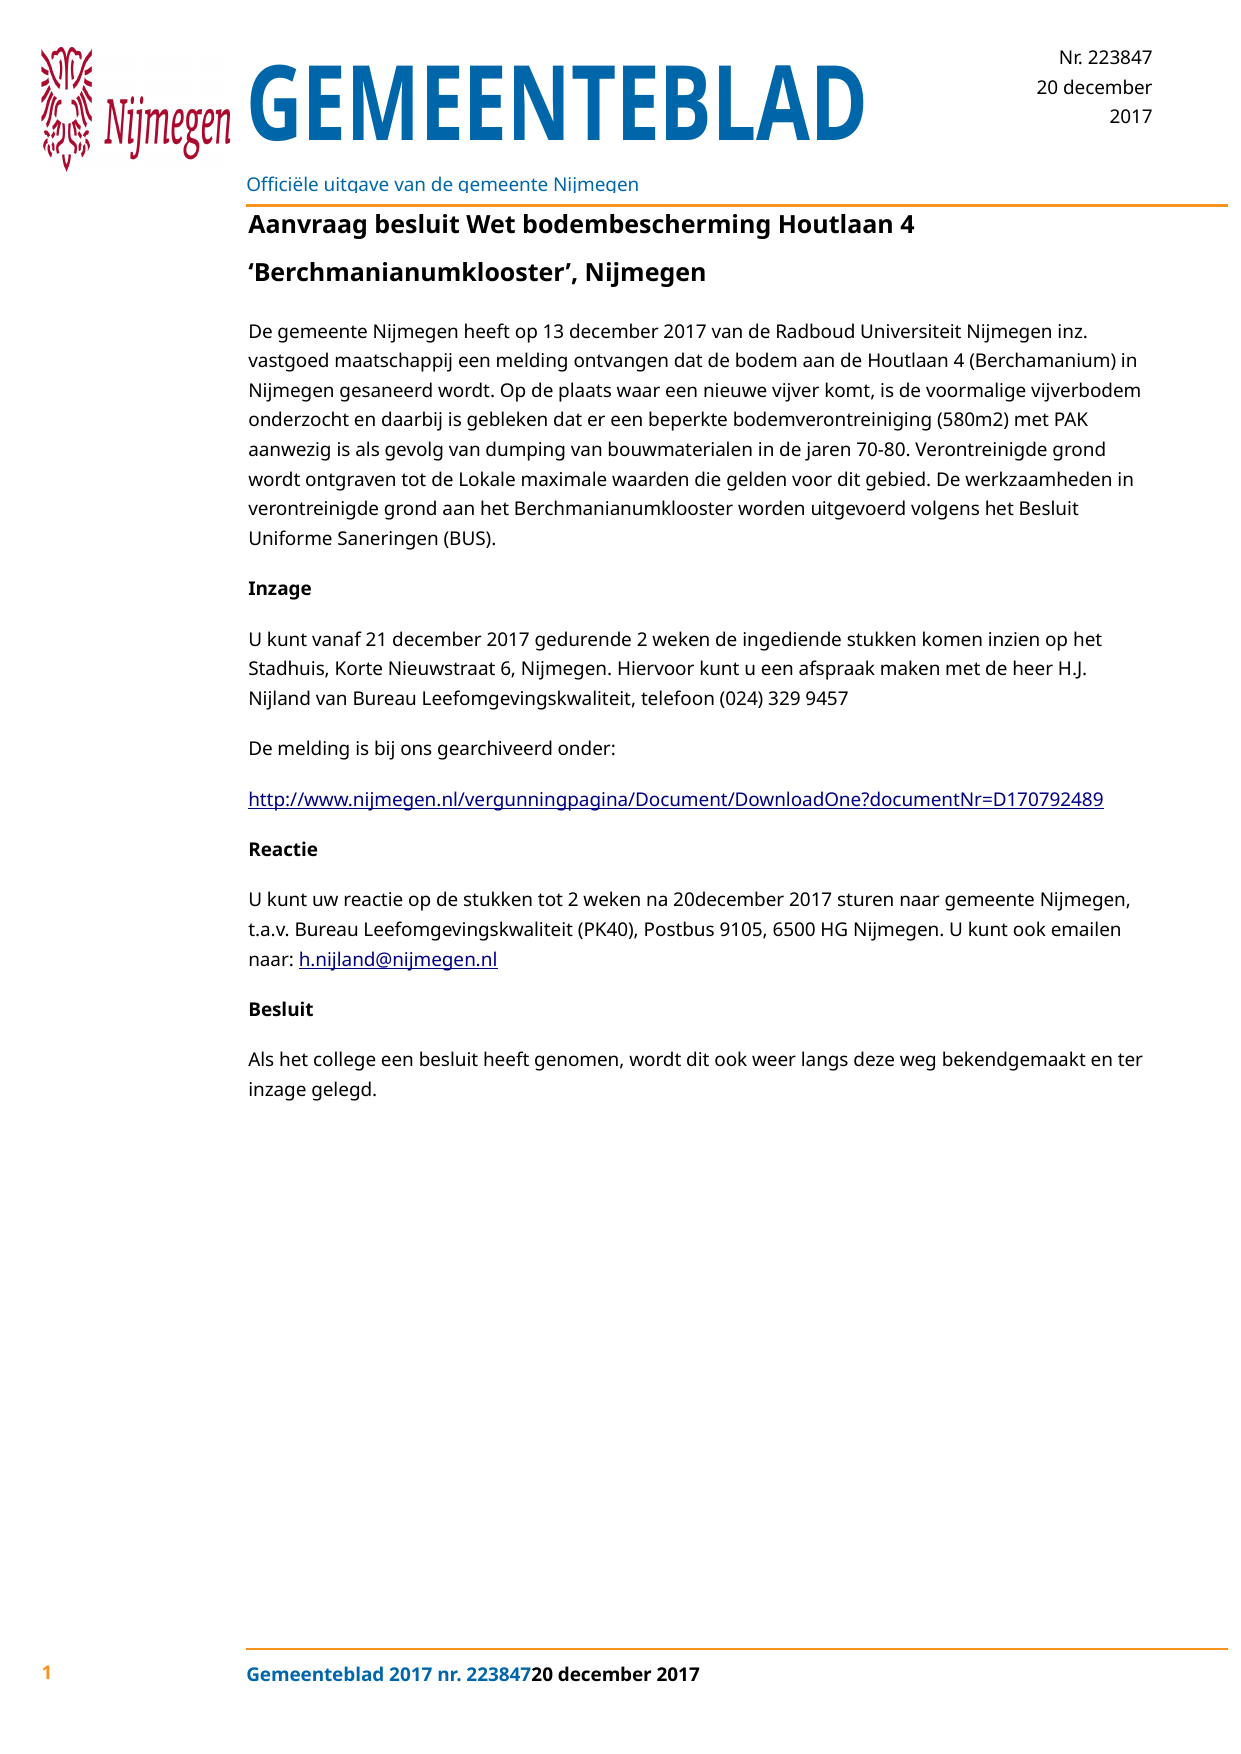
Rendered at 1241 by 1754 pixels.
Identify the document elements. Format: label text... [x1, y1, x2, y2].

picture [41, 47, 231, 172]
text Inzage [248, 575, 1152, 601]
text Als het college een besluit heeft genomen, wordt dit ook weer langs deze weg bekendgemaakt en ter inzage gelegd. [248, 1047, 1152, 1102]
text De melding is bij ons gearchiveerd onder: [248, 735, 1152, 761]
text U kunt vanaf 21 december 2017 gedurende 2 weken de ingediende stukken komen inzien op het Stadhuis, Korte Nieuwstraat 6, Nijmegen. Hiervoor kunt u een afspraak maken met de heer H.J. Nijland van Bureau Leefomgevingskwaliteit, telefoon (024) 329 9457 [248, 626, 1152, 711]
text De gemeente Nijmegen heeft op 13 december 2017 van de Radboud Universiteit Nijmegen inz. vastgoed maatschappij een melding ontvangen dat de bodem aan de Houtlaan 4 (Berchamanium) in Nijmegen gesaneerd wordt. Op de plaats waar een nieuwe vijver komt, is de voormalige vijverbodem onderzocht en daarbij is gebleken dat er een beperkte bodemverontreiniging (580m2) met PAK aanwezig is als gevolg van dumping van bouwmaterialen in de jaren 70-80. Verontreinigde grond wordt ontgraven tot de Lokale maximale waarden die gelden voor dit gebied. De werkzaamheden in verontreinigde grond aan het Berchmanianumklooster worden uitgevoerd volgens het Besluit Uniforme Saneringen (BUS). [248, 318, 1152, 551]
text Aanvraag besluit Wet bodembescherming Houtlaan 4 ‘Berchmanianumklooster’, Nijmegen [248, 207, 1152, 288]
text Reactie [248, 836, 1152, 862]
text U kunt uw reactie op de stukken tot 2 weken na 20december 2017 sturen naar gemeente Nijmegen, t.a.v. Bureau Leefomgevingskwaliteit (PK40), Postbus 9105, 6500 HG Nijmegen. U kunt ook emailen naar: h.nijland@nijmegen.nl [248, 887, 1152, 972]
text http://www.nijmegen.nl/vergunningpagina/Document/DownloadOne?documentNr=D170792489 [248, 786, 1152, 812]
text Besluit [248, 996, 1152, 1022]
